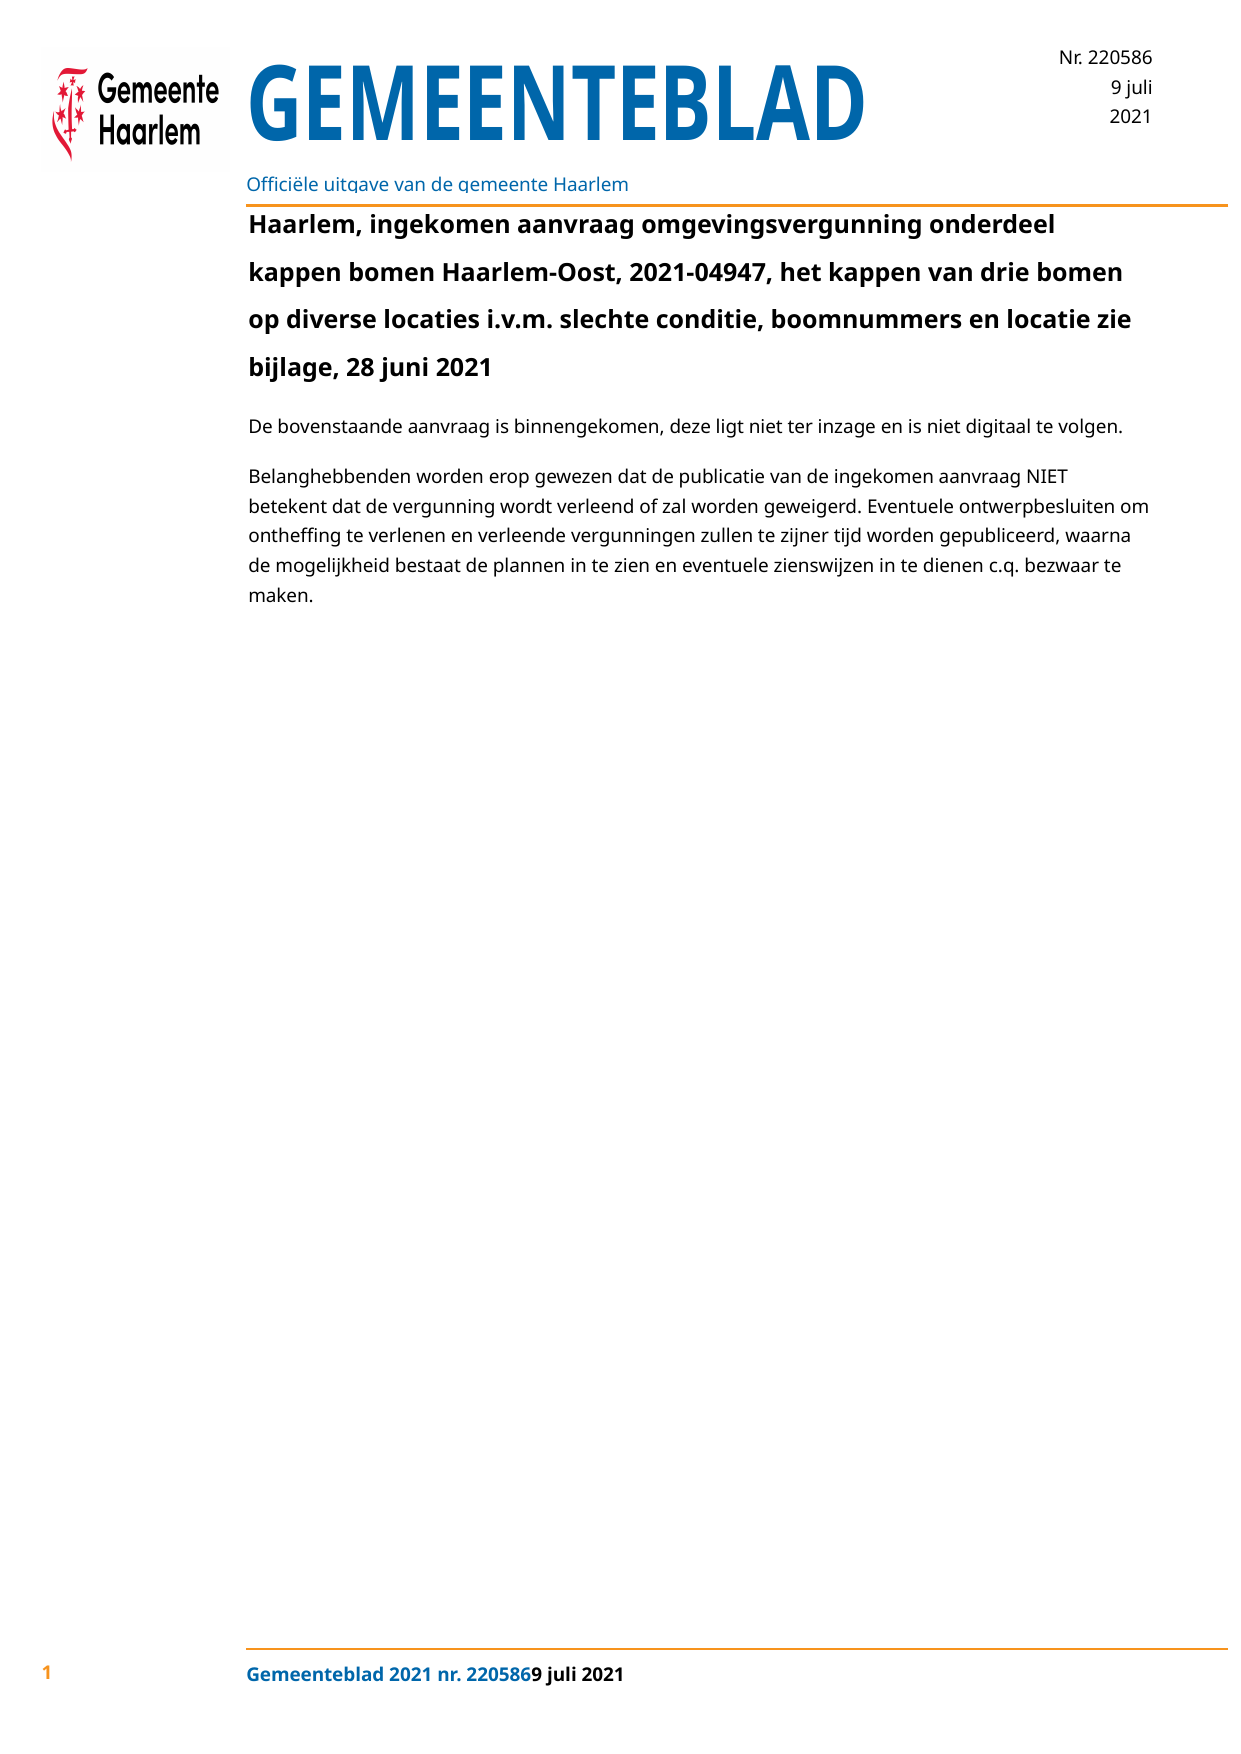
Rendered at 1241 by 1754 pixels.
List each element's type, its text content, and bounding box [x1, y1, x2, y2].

picture [41, 47, 231, 172]
text Belanghebbenden worden erop gewezen dat de publicatie van de ingekomen aanvraag NIET betekent dat de vergunning wordt verleend of zal worden geweigerd. Eventuele ontwerpbesluiten om ontheffing te verlenen en verleende vergunningen zullen te zijner tijd worden gepubliceerd, waarna de mogelijkheid bestaat de plannen in te zien en eventuele zienswijzen in te dienen c.q. bezwaar te maken. [248, 463, 1152, 608]
text Haarlem, ingekomen aanvraag omgevingsvergunning onderdeel kappen bomen Haarlem-Oost, 2021-04947, het kappen van drie bomen op diverse locaties i.v.m. slechte conditie, boomnummers en locatie zie bijlage, 28 juni 2021 [248, 207, 1152, 384]
text De bovenstaande aanvraag is binnengekomen, deze ligt niet ter inzage en is niet digitaal te volgen. [248, 413, 1152, 439]
